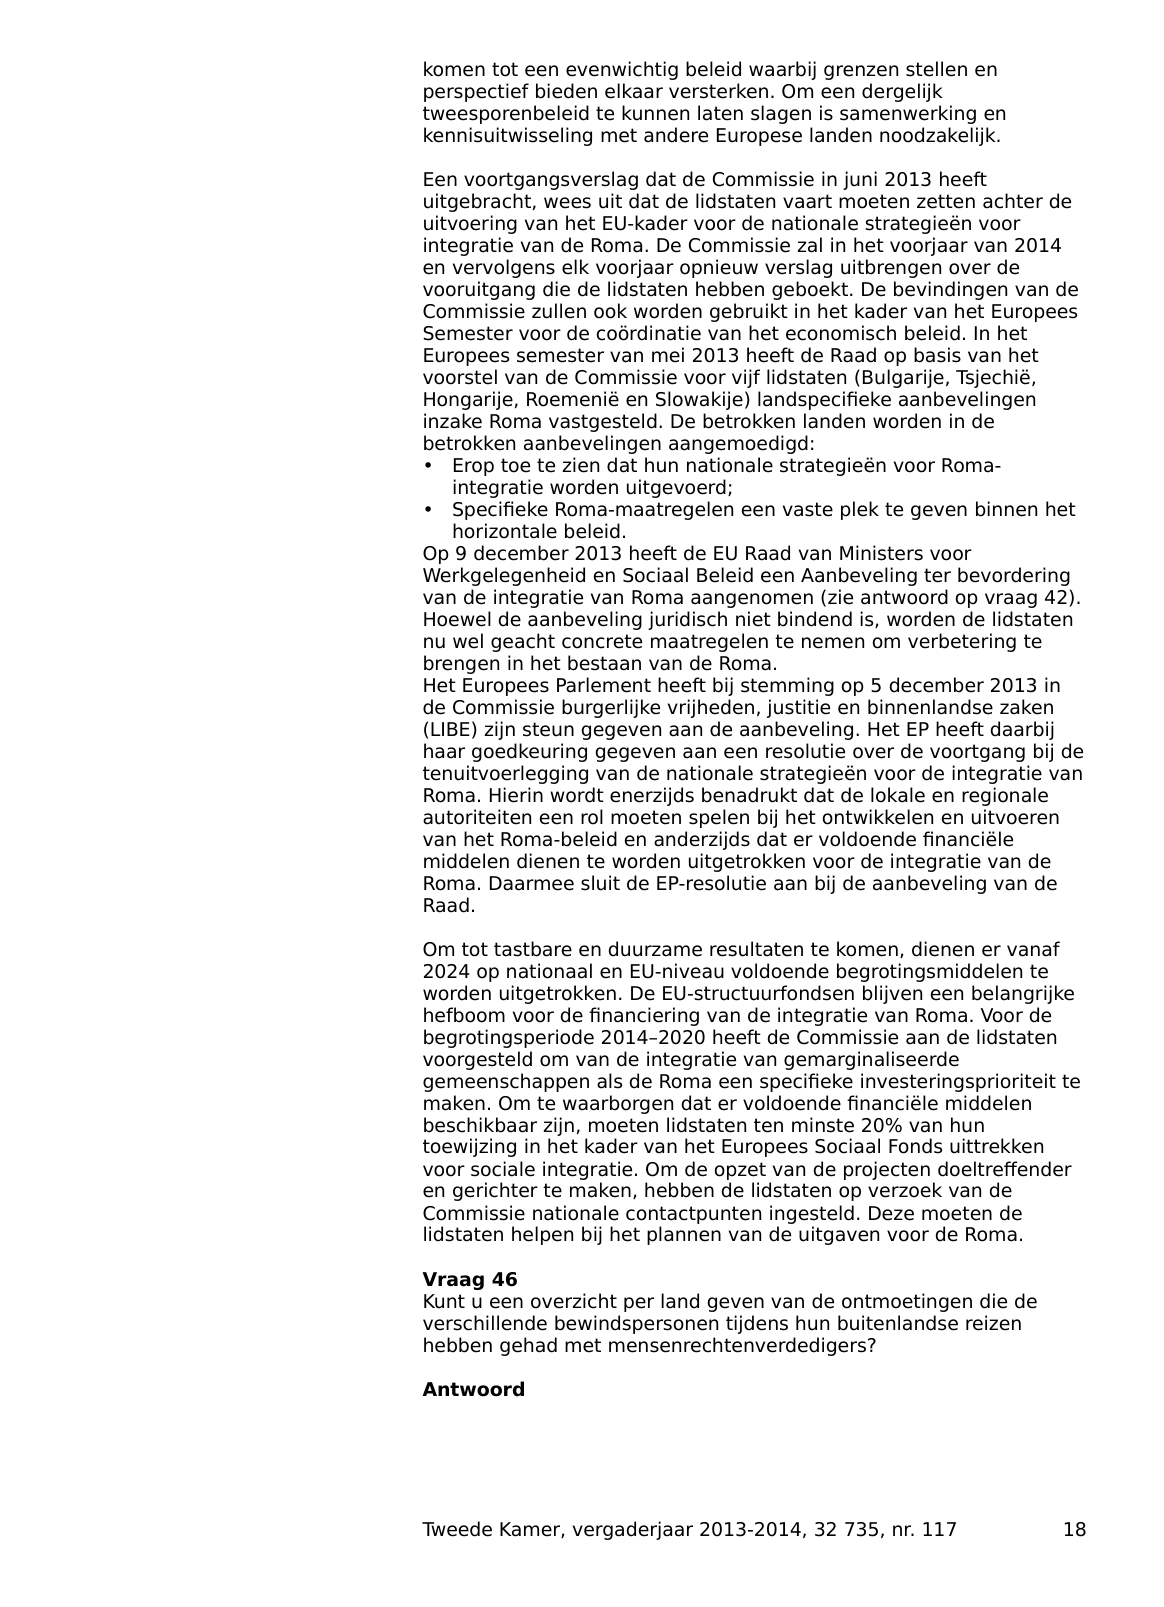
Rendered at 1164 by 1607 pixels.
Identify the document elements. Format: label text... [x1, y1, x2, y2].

text • Specifieke Roma-maatregelen een vaste plek te geven binnen het horizontale beleid. [422, 499, 1087, 543]
text Het Europees Parlement heeft bij stemming op 5 december 2013 in de Commissie burgerlijke vrijheden, justitie en binnenlandse zaken (LIBE) zijn steun gegeven aan de aanbeveling. Het EP heeft daarbij haar goedkeuring gegeven aan een resolutie over de voortgang bij de tenuitvoerlegging van de nationale strategieën voor de integratie van Roma. Hierin wordt enerzijds benadrukt dat de lokale en regionale autoriteiten een rol moeten spelen bij het ontwikkelen en uitvoeren van het Roma-beleid en anderzijds dat er voldoende financiële middelen dienen te worden uitgetrokken voor de integratie van de Roma. Daarmee sluit de EP-resolutie aan bij de aanbeveling van de Raad. [422, 675, 1087, 916]
text Kunt u een overzicht per land geven van de ontmoetingen die de verschillende bewindspersonen tijdens hun buitenlandse reizen hebben gehad met mensenrechtenverdedigers? [422, 1291, 1087, 1356]
text Om tot tastbare en duurzame resultaten te komen, dienen er vanaf 2024 op nationaal en EU-niveau voldoende begrotingsmiddelen te worden uitgetrokken. De EU-structuurfondsen blijven een belangrijke hefboom voor de financiering van de integratie van Roma. Voor de begrotingsperiode 2014–2020 heeft de Commissie aan de lidstaten voorgesteld om van de integratie van gemarginaliseerde gemeenschappen als de Roma een specifieke investeringsprioriteit te maken. Om te waarborgen dat er voldoende financiële middelen beschikbaar zijn, moeten lidstaten ten minste 20% van hun toewijzing in het kader van het Europees Sociaal Fonds uittrekken voor sociale integratie. Om de opzet van de projecten doeltreffender en gerichter te maken, hebben de lidstaten op verzoek van de Commissie nationale contactpunten ingesteld. Deze moeten de lidstaten helpen bij het plannen van de uitgaven voor de Roma. [422, 939, 1087, 1246]
text • Erop toe te zien dat hun nationale strategieën voor Roma-integratie worden uitgevoerd; [422, 455, 1087, 499]
text Een voortgangsverslag dat de Commissie in juni 2013 heeft uitgebracht, wees uit dat de lidstaten vaart moeten zetten achter de uitvoering van het EU-kader voor de nationale strategieën voor integratie van de Roma. De Commissie zal in het voorjaar van 2014 en vervolgens elk voorjaar opnieuw verslag uitbrengen over de vooruitgang die de lidstaten hebben geboekt. De bevindingen van de Commissie zullen ook worden gebruikt in het kader van het Europees Semester voor de coördinatie van het economisch beleid. In het Europees semester van mei 2013 heeft de Raad op basis van het voorstel van de Commissie voor vijf lidstaten (Bulgarije, Tsjechië, Hongarije, Roemenië en Slowakije) landspecifieke aanbevelingen inzake Roma vastgesteld. De betrokken landen worden in de betrokken aanbevelingen aangemoedigd: [422, 169, 1087, 455]
text Antwoord [422, 1379, 1087, 1401]
text komen tot een evenwichtig beleid waarbij grenzen stellen en perspectief bieden elkaar versterken. Om een dergelijk tweesporenbeleid te kunnen laten slagen is samenwerking en kennisuitwisseling met andere Europese landen noodzakelijk. [422, 59, 1087, 147]
text Vraag 46 [422, 1268, 1087, 1291]
text Op 9 december 2013 heeft de EU Raad van Ministers voor Werkgelegenheid en Sociaal Beleid een Aanbeveling ter bevordering van de integratie van Roma aangenomen (zie antwoord op vraag 42). [422, 543, 1087, 609]
text Hoewel de aanbeveling juridisch niet bindend is, worden de lidstaten nu wel geacht concrete maatregelen te nemen om verbetering te brengen in het bestaan van de Roma. [422, 609, 1087, 675]
